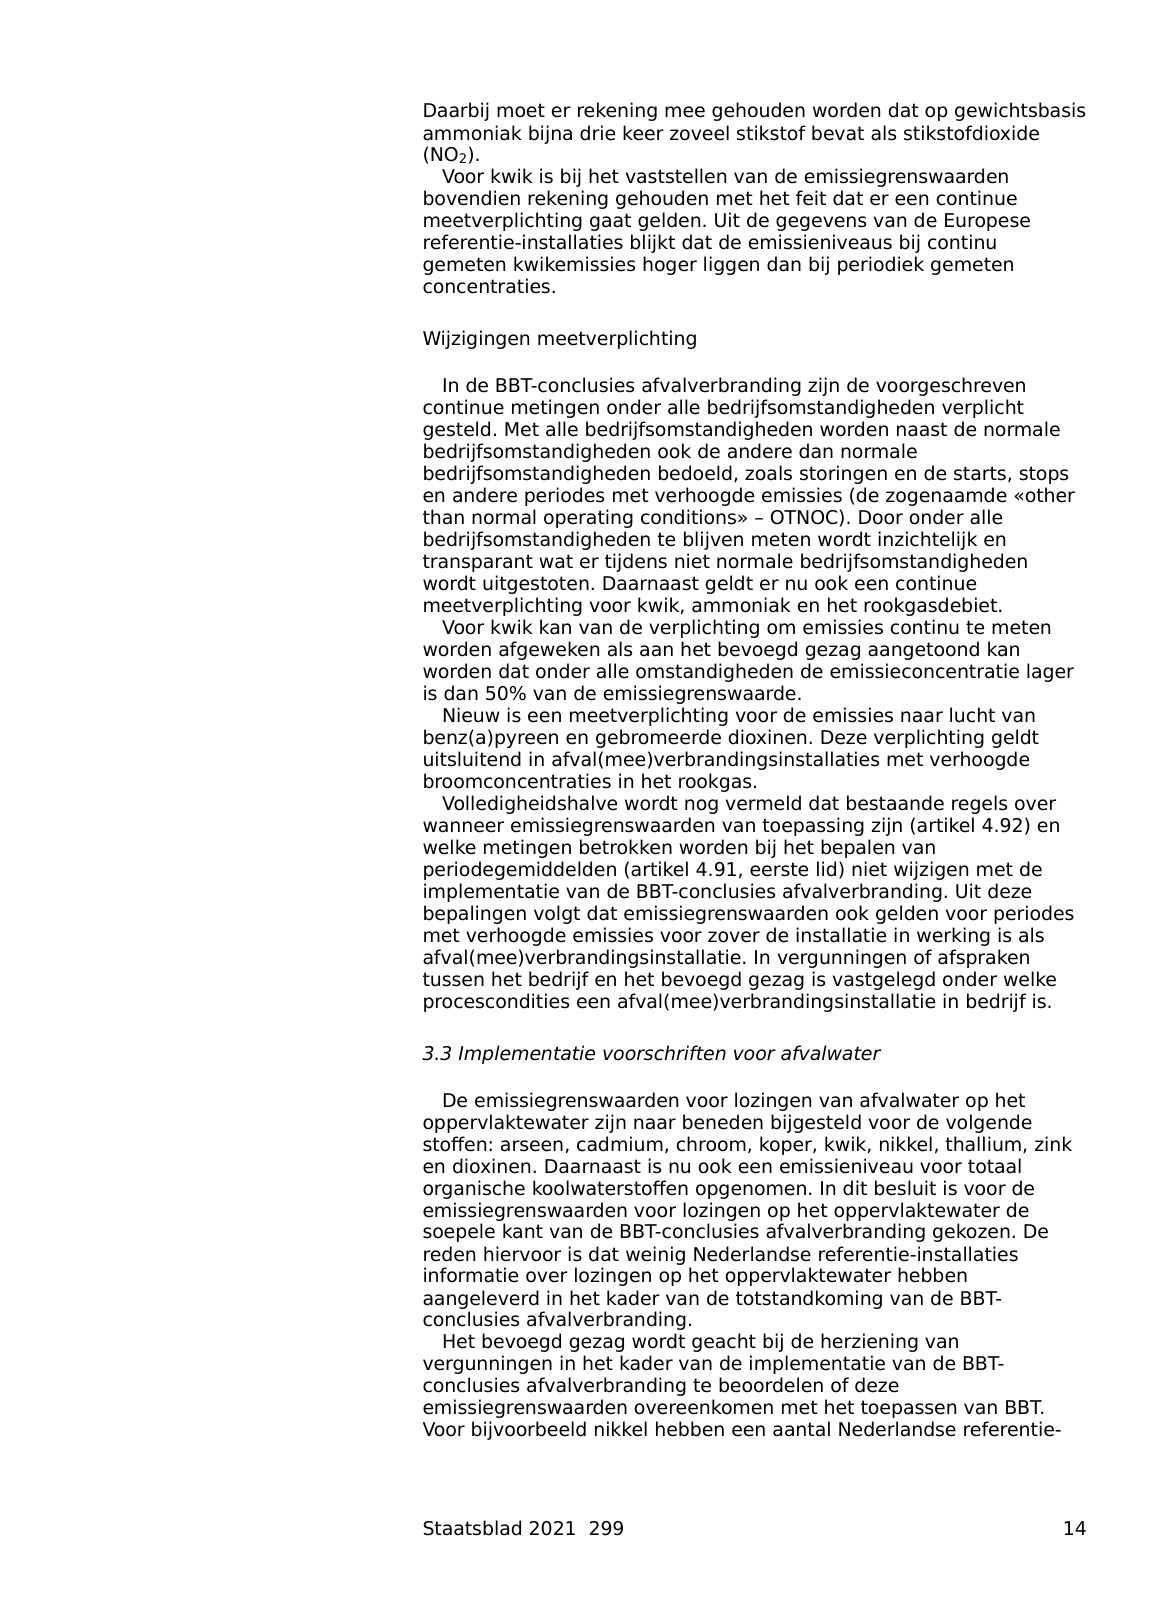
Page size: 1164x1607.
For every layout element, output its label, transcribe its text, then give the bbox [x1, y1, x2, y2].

text Volledigheidshalve wordt nog vermeld dat bestaande regels over wanneer emissiegrenswaarden van toepassing zijn (artikel 4.92) en welke metingen betrokken worden bij het bepalen van periodegemiddelden (artikel 4.91, eerste lid) niet wijzigen met de implementatie van de BBT-conclusies afvalverbranding. Uit deze bepalingen volgt dat emissiegrenswaarden ook gelden voor periodes met verhoogde emissies voor zover de installatie in werking is als afval(mee)verbrandingsinstallatie. In vergunningen of afspraken tussen het bedrijf en het bevoegd gezag is vastgelegd onder welke procescondities een afval(mee)verbrandingsinstallatie in bedrijf is. [422, 793, 1087, 1013]
text Voor kwik is bij het vaststellen van de emissiegrenswaarden bovendien rekening gehouden met het feit dat er een continue meetverplichting gaat gelden. Uit de gegevens van de Europese referentie-installaties blijkt dat de emissieniveaus bij continu gemeten kwikemissies hoger liggen dan bij periodiek gemeten concentraties. [422, 166, 1087, 298]
text In de BBT-conclusies afvalverbranding zijn de voorgeschreven continue metingen onder alle bedrijfsomstandigheden verplicht gesteld. Met alle bedrijfsomstandigheden worden naast de normale bedrijfsomstandigheden ook de andere dan normale bedrijfsomstandigheden bedoeld, zoals storingen en de starts, stops en andere periodes met verhoogde emissies (de zogenaamde «other than normal operating conditions» – OTNOC). Door onder alle bedrijfsomstandigheden te blijven meten wordt inzichtelijk en transparant wat er tijdens niet normale bedrijfsomstandigheden wordt uitgestoten. Daarnaast geldt er nu ook een continue meetverplichting voor kwik, ammoniak en het rookgasdebiet. [422, 375, 1087, 617]
text Nieuw is een meetverplichting voor de emissies naar lucht van benz(a)pyreen en gebromeerde dioxinen. Deze verplichting geldt uitsluitend in afval(mee)verbrandingsinstallaties met verhoogde broomconcentraties in het rookgas. [422, 705, 1087, 793]
text De emissiegrenswaarden voor lozingen van afvalwater op het oppervlaktewater zijn naar beneden bijgesteld voor de volgende stoffen: arseen, cadmium, chroom, koper, kwik, nikkel, thallium, zink en dioxinen. Daarnaast is nu ook een emissieniveau voor totaal organische koolwaterstoffen opgenomen. In dit besluit is voor de emissiegrenswaarden voor lozingen op het oppervlaktewater de soepele kant van de BBT-conclusies afvalverbranding gekozen. De reden hiervoor is dat weinig Nederlandse referentie-installaties informatie over lozingen op het oppervlaktewater hebben aangeleverd in het kader van de totstandkoming van de BBT-conclusies afvalverbranding. [422, 1089, 1087, 1331]
text Daarbij moet er rekening mee gehouden worden dat op gewichtsbasis ammoniak bijna drie keer zoveel stikstof bevat als stikstofdioxide (NO2). [422, 100, 1087, 166]
text Voor kwik kan van de verplichting om emissies continu te meten worden afgeweken als aan het bevoegd gezag aangetoond kan worden dat onder alle omstandigheden de emissieconcentratie lager is dan 50% van de emissiegrenswaarde. [422, 617, 1087, 705]
text Het bevoegd gezag wordt geacht bij de herziening van vergunningen in het kader van de implementatie van de BBT-conclusies afvalverbranding te beoordelen of deze emissiegrenswaarden overeenkomen met het toepassen van BBT. Voor bijvoorbeeld nikkel hebben een aantal Nederlandse referentie- [422, 1331, 1087, 1441]
subtitle 3.3 Implementatie voorschriften voor afvalwater [422, 1043, 1087, 1064]
subtitle Wijzigingen meetverplichting [422, 328, 1087, 350]
